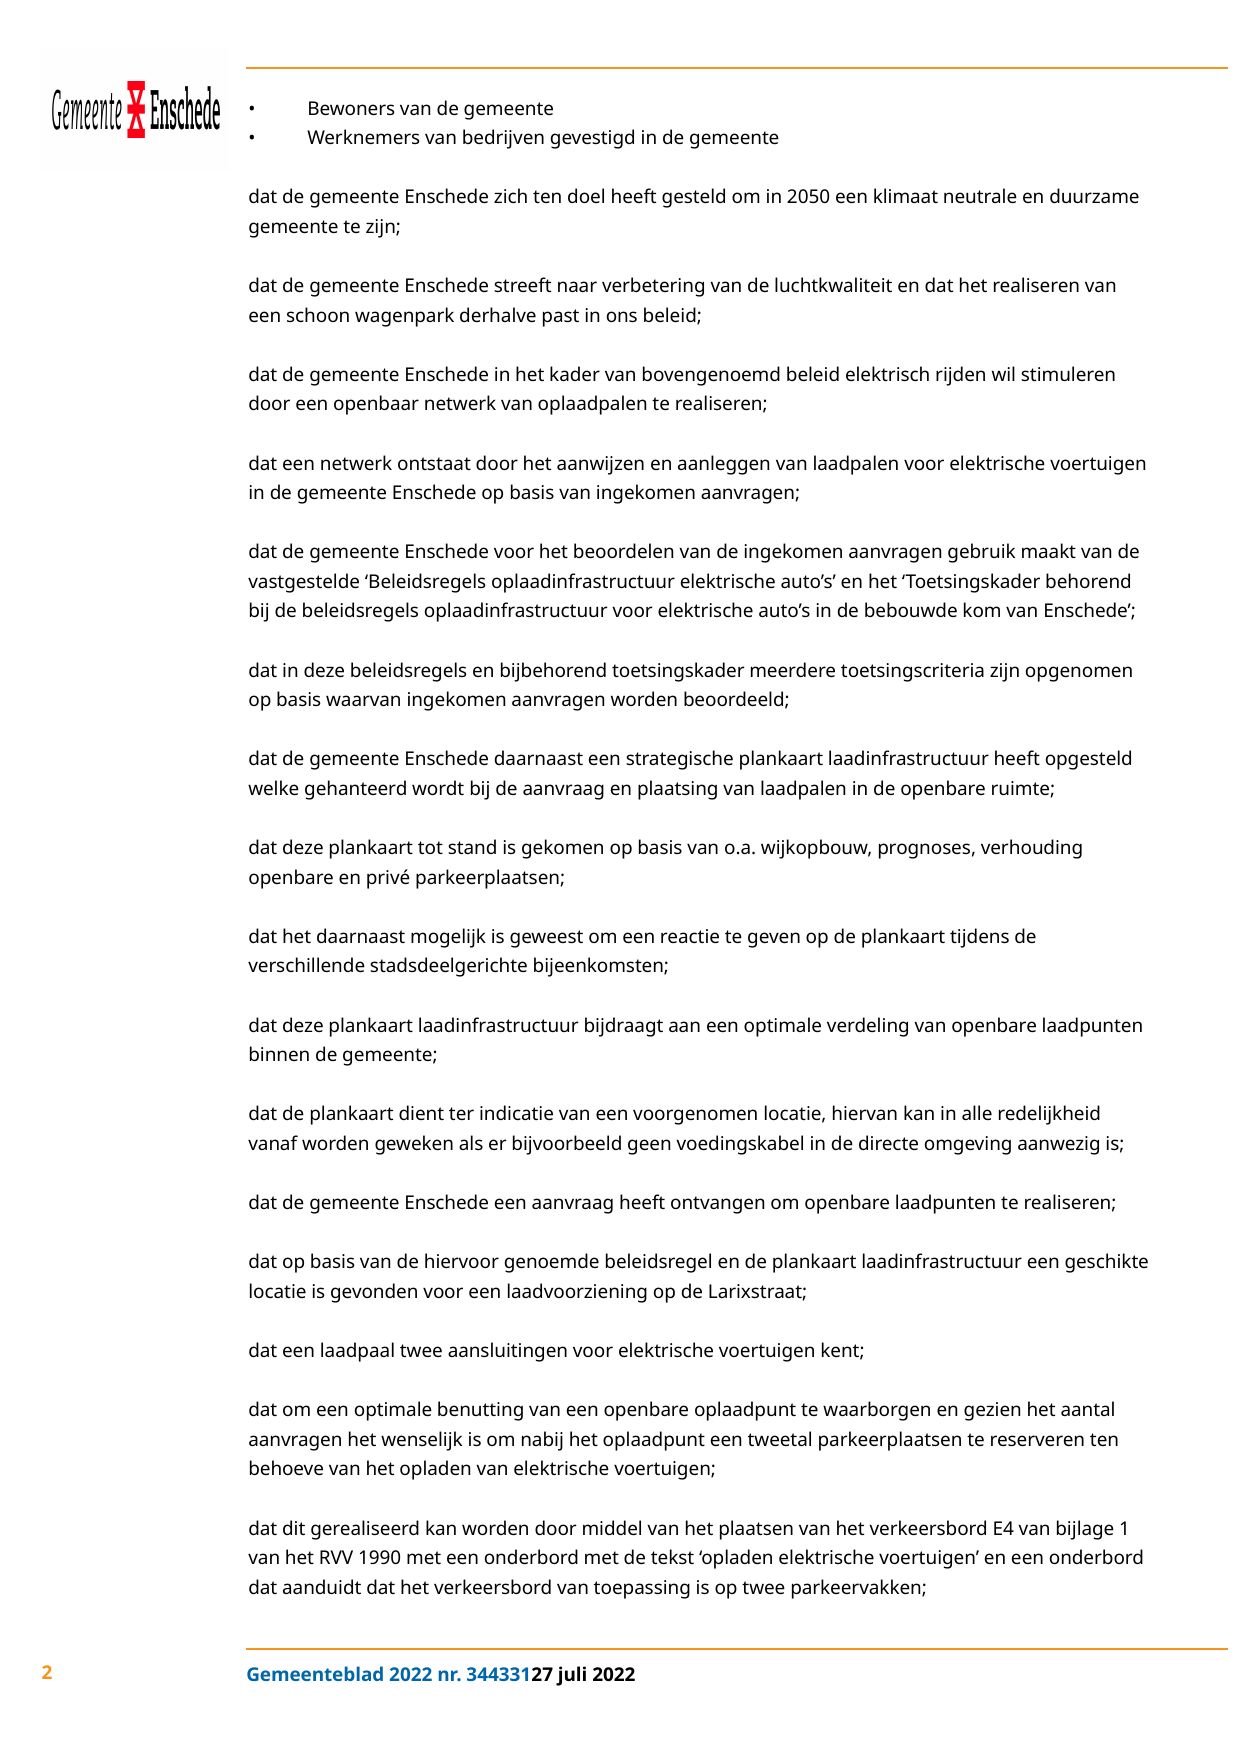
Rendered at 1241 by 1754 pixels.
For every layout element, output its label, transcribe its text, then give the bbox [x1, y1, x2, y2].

text dat het daarnaast mogelijk is geweest om een reactie te geven op de plankaart tijdens de verschillende stadsdeelgerichte bijeenkomsten; [248, 923, 1152, 978]
text dat dit gerealiseerd kan worden door middel van het plaatsen van het verkeersbord E4 van bijlage 1 van het RVV 1990 met een onderbord met de tekst ‘opladen elektrische voertuigen’ en een onderbord dat aanduidt dat het verkeersbord van toepassing is op twee parkeervakken; [248, 1515, 1152, 1600]
text dat een netwerk ontstaat door het aanwijzen en aanleggen van laadpalen voor elektrische voertuigen in de gemeente Enschede op basis van ingekomen aanvragen; [248, 450, 1152, 505]
text dat deze plankaart tot stand is gekomen op basis van o.a. wijkopbouw, prognoses, verhouding openbare en privé parkeerplaatsen; [248, 834, 1152, 890]
text dat de plankaart dient ter indicatie van een voorgenomen locatie, hiervan kan in alle redelijkheid vanaf worden geweken als er bijvoorbeeld geen voedingskabel in de directe omgeving aanwezig is; [248, 1101, 1152, 1156]
text dat de gemeente Enschede in het kader van bovengenoemd beleid elektrisch rijden wil stimuleren door een openbaar netwerk van oplaadpalen te realiseren; [248, 361, 1152, 416]
list Werknemers van bedrijven gevestigd in de gemeente [248, 124, 1152, 150]
picture [41, 47, 231, 172]
text dat om een optimale benutting van een openbare oplaadpunt te waarborgen en gezien het aantal aanvragen het wenselijk is om nabij het oplaadpunt een tweetal parkeerplaatsen te reserveren ten behoeve van het opladen van elektrische voertuigen; [248, 1396, 1152, 1481]
text dat een laadpaal twee aansluitingen voor elektrische voertuigen kent; [248, 1337, 1152, 1363]
text dat op basis van de hiervoor genoemde beleidsregel en de plankaart laadinfrastructuur een geschikte locatie is gevonden voor een laadvoorziening op de Larixstraat; [248, 1248, 1152, 1304]
text dat de gemeente Enschede daarnaast een strategische plankaart laadinfrastructuur heeft opgesteld welke gehanteerd wordt bij de aanvraag en plaatsing van laadpalen in de openbare ruimte; [248, 746, 1152, 801]
text dat de gemeente Enschede een aanvraag heeft ontvangen om openbare laadpunten te realiseren; [248, 1189, 1152, 1215]
list Bewoners van de gemeente [248, 95, 1152, 121]
text dat in deze beleidsregels en bijbehorend toetsingskader meerdere toetsingscriteria zijn opgenomen op basis waarvan ingekomen aanvragen worden beoordeeld; [248, 657, 1152, 712]
text dat de gemeente Enschede streeft naar verbetering van de luchtkwaliteit en dat het realiseren van een schoon wagenpark derhalve past in ons beleid; [248, 272, 1152, 328]
text dat deze plankaart laadinfrastructuur bijdraagt aan een optimale verdeling van openbare laadpunten binnen de gemeente; [248, 1012, 1152, 1067]
text dat de gemeente Enschede voor het beoordelen van de ingekomen aanvragen gebruik maakt van de vastgestelde ‘Beleidsregels oplaadinfrastructuur elektrische auto’s’ en het ‘Toetsingskader behorend bij de beleidsregels oplaadinfrastructuur voor elektrische auto’s in de bebouwde kom van Enschede’; [248, 538, 1152, 623]
text dat de gemeente Enschede zich ten doel heeft gesteld om in 2050 een klimaat neutrale en duurzame gemeente te zijn; [248, 183, 1152, 239]
